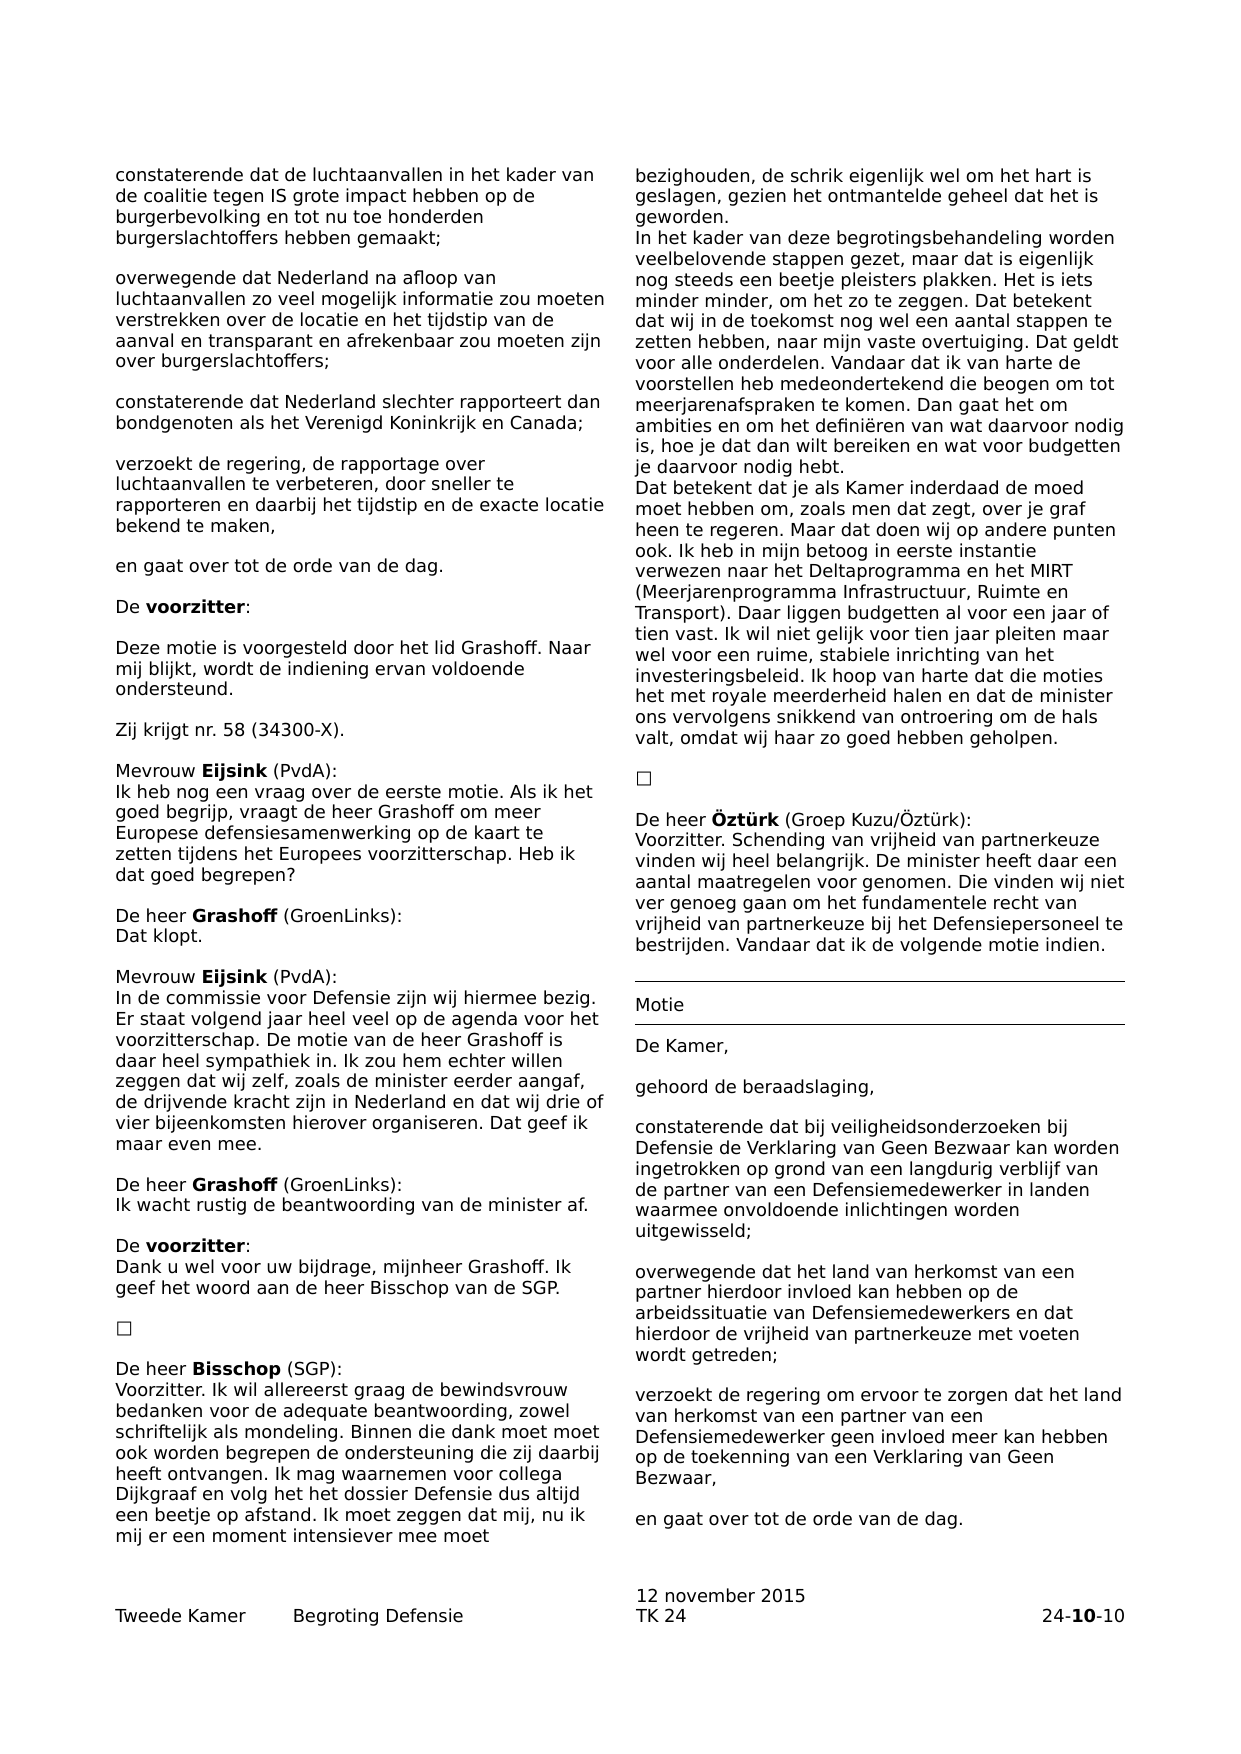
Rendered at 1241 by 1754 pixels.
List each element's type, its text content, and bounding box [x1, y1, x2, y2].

text De Kamer, [635, 1036, 1125, 1056]
text De voorzitter: [115, 1236, 605, 1257]
text De voorzitter: [115, 597, 605, 618]
text bezighouden, de schrik eigenlijk wel om het hart is geslagen, gezien het ontmantelde geheel dat het is geworden. [635, 165, 1125, 228]
text Mevrouw Eijsink (PvdA): [115, 761, 605, 781]
text gehoord de beraadslaging, [635, 1076, 1125, 1097]
text constaterende dat de luchtaanvallen in het kader van de coalitie tegen IS grote impact hebben op de burgerbevolking en tot nu toe honderden burgerslachtoffers hebben gemaakt; [115, 165, 605, 248]
text Voorzitter. Ik wil allereerst graag de bewindsvrouw bedanken voor de adequate beantwoording, zowel schriftelijk als mondeling. Binnen die dank moet moet ook worden begrepen de ondersteuning die zij daarbij heeft ontvangen. Ik mag waarnemen voor collega Dijkgraaf en volg het het dossier Defensie dus altijd een beetje op afstand. Ik moet zeggen dat mij, nu ik mij er een moment intensiever mee moet [115, 1380, 605, 1547]
text overwegende dat Nederland na afloop van luchtaanvallen zo veel mogelijk informatie zou moeten verstrekken over de locatie en het tijdstip van de aanval en transparant en afrekenbaar zou moeten zijn over burgerslachtoffers; [115, 268, 605, 372]
text Ik heb nog een vraag over de eerste motie. Als ik het goed begrijp, vraagt de heer Grashoff om meer Europese defensiesamenwerking op de kaart te zetten tijdens het Europees voorzitterschap. Heb ik dat goed begrepen? [115, 781, 605, 886]
text Mevrouw Eijsink (PvdA): [115, 967, 605, 988]
text en gaat over tot de orde van de dag. [635, 1509, 1125, 1529]
text In de commissie voor Defensie zijn wij hiermee bezig. Er staat volgend jaar heel veel op de agenda voor het voorzitterschap. De motie van de heer Grashoff is daar heel sympathiek in. Ik zou hem echter willen zeggen dat wij zelf, zoals de minister eerder aangaf, de drijvende kracht zijn in Nederland en dat wij drie of vier bijeenkomsten hierover organiseren. Dat geef ik maar even mee. [115, 988, 605, 1154]
text overwegende dat het land van herkomst van een partner hierdoor invloed kan hebben op de arbeidssituatie van Defensiemedewerkers en dat hierdoor de vrijheid van partnerkeuze met voeten wordt getreden; [635, 1262, 1125, 1365]
text verzoekt de regering om ervoor te zorgen dat het land van herkomst van een partner van een Defensiemedewerker geen invloed meer kan hebben op de toekenning van een Verklaring van Geen Bezwaar, [635, 1385, 1125, 1489]
text Ik wacht rustig de beantwoording van de minister af. [115, 1195, 605, 1216]
text ⬜ [635, 769, 1125, 789]
text verzoekt de regering, de rapportage over luchtaanvallen te verbeteren, door sneller te rapporteren en daarbij het tijdstip en de exacte locatie bekend te maken, [115, 453, 605, 536]
text constaterende dat Nederland slechter rapporteert dan bondgenoten als het Verenigd Koninkrijk en Canada; [115, 392, 605, 433]
text Motie [635, 995, 1125, 1016]
text Deze motie is voorgesteld door het lid Grashoff. Naar mij blijkt, wordt de indiening ervan voldoende ondersteund. [115, 638, 605, 700]
text Zij krijgt nr. 58 (34300-X). [115, 720, 605, 741]
text De heer Grashoff (GroenLinks): [115, 906, 605, 926]
text ⬜ [115, 1318, 605, 1339]
text Dank u wel voor uw bijdrage, mijnheer Grashoff. Ik geef het woord aan de heer Bisschop van de SGP. [115, 1257, 605, 1298]
text Dat klopt. [115, 926, 605, 947]
text Dat betekent dat je als Kamer inderdaad de moed moet hebben om, zoals men dat zegt, over je graf heen te regeren. Maar dat doen wij op andere punten ook. Ik heb in mijn betoog in eerste instantie verwezen naar het Deltaprogramma en het MIRT (Meerjarenprogramma Infrastructuur, Ruimte en Transport). Daar liggen budgetten al voor een jaar of tien vast. Ik wil niet gelijk voor tien jaar pleiten maar wel voor een ruime, stabiele inrichting van het investeringsbeleid. Ik hoop van harte dat die moties het met royale meerderheid halen en dat de minister ons vervolgens snikkend van ontroering om de hals valt, omdat wij haar zo goed hebben geholpen. [635, 478, 1125, 749]
text Voorzitter. Schending van vrijheid van partnerkeuze vinden wij heel belangrijk. De minister heeft daar een aantal maatregelen voor genomen. Die vinden wij niet ver genoeg gaan om het fundamentele recht van vrijheid van partnerkeuze bij het Defensiepersoneel te bestrijden. Vandaar dat ik de volgende motie indien. [635, 830, 1125, 955]
text constaterende dat bij veiligheidsonderzoeken bij Defensie de Verklaring van Geen Bezwaar kan worden ingetrokken op grond van een langdurig verblijf van de partner van een Defensiemedewerker in landen waarmee onvoldoende inlichtingen worden uitgewisseld; [635, 1117, 1125, 1242]
text en gaat over tot de orde van de dag. [115, 556, 605, 577]
text De heer Öztürk (Groep Kuzu/Öztürk): [635, 809, 1125, 830]
text De heer Grashoff (GroenLinks): [115, 1174, 605, 1195]
text De heer Bisschop (SGP): [115, 1359, 605, 1380]
text In het kader van deze begrotingsbehandeling worden veelbelovende stappen gezet, maar dat is eigenlijk nog steeds een beetje pleisters plakken. Het is iets minder minder, om het zo te zeggen. Dat betekent dat wij in de toekomst nog wel een aantal stappen te zetten hebben, naar mijn vaste overtuiging. Dat geldt voor alle onderdelen. Vandaar dat ik van harte de voorstellen heb medeondertekend die beogen om tot meerjarenafspraken te komen. Dan gaat het om ambities en om het definiëren van wat daarvoor nodig is, hoe je dat dan wilt bereiken en wat voor budgetten je daarvoor nodig hebt. [635, 228, 1125, 478]
